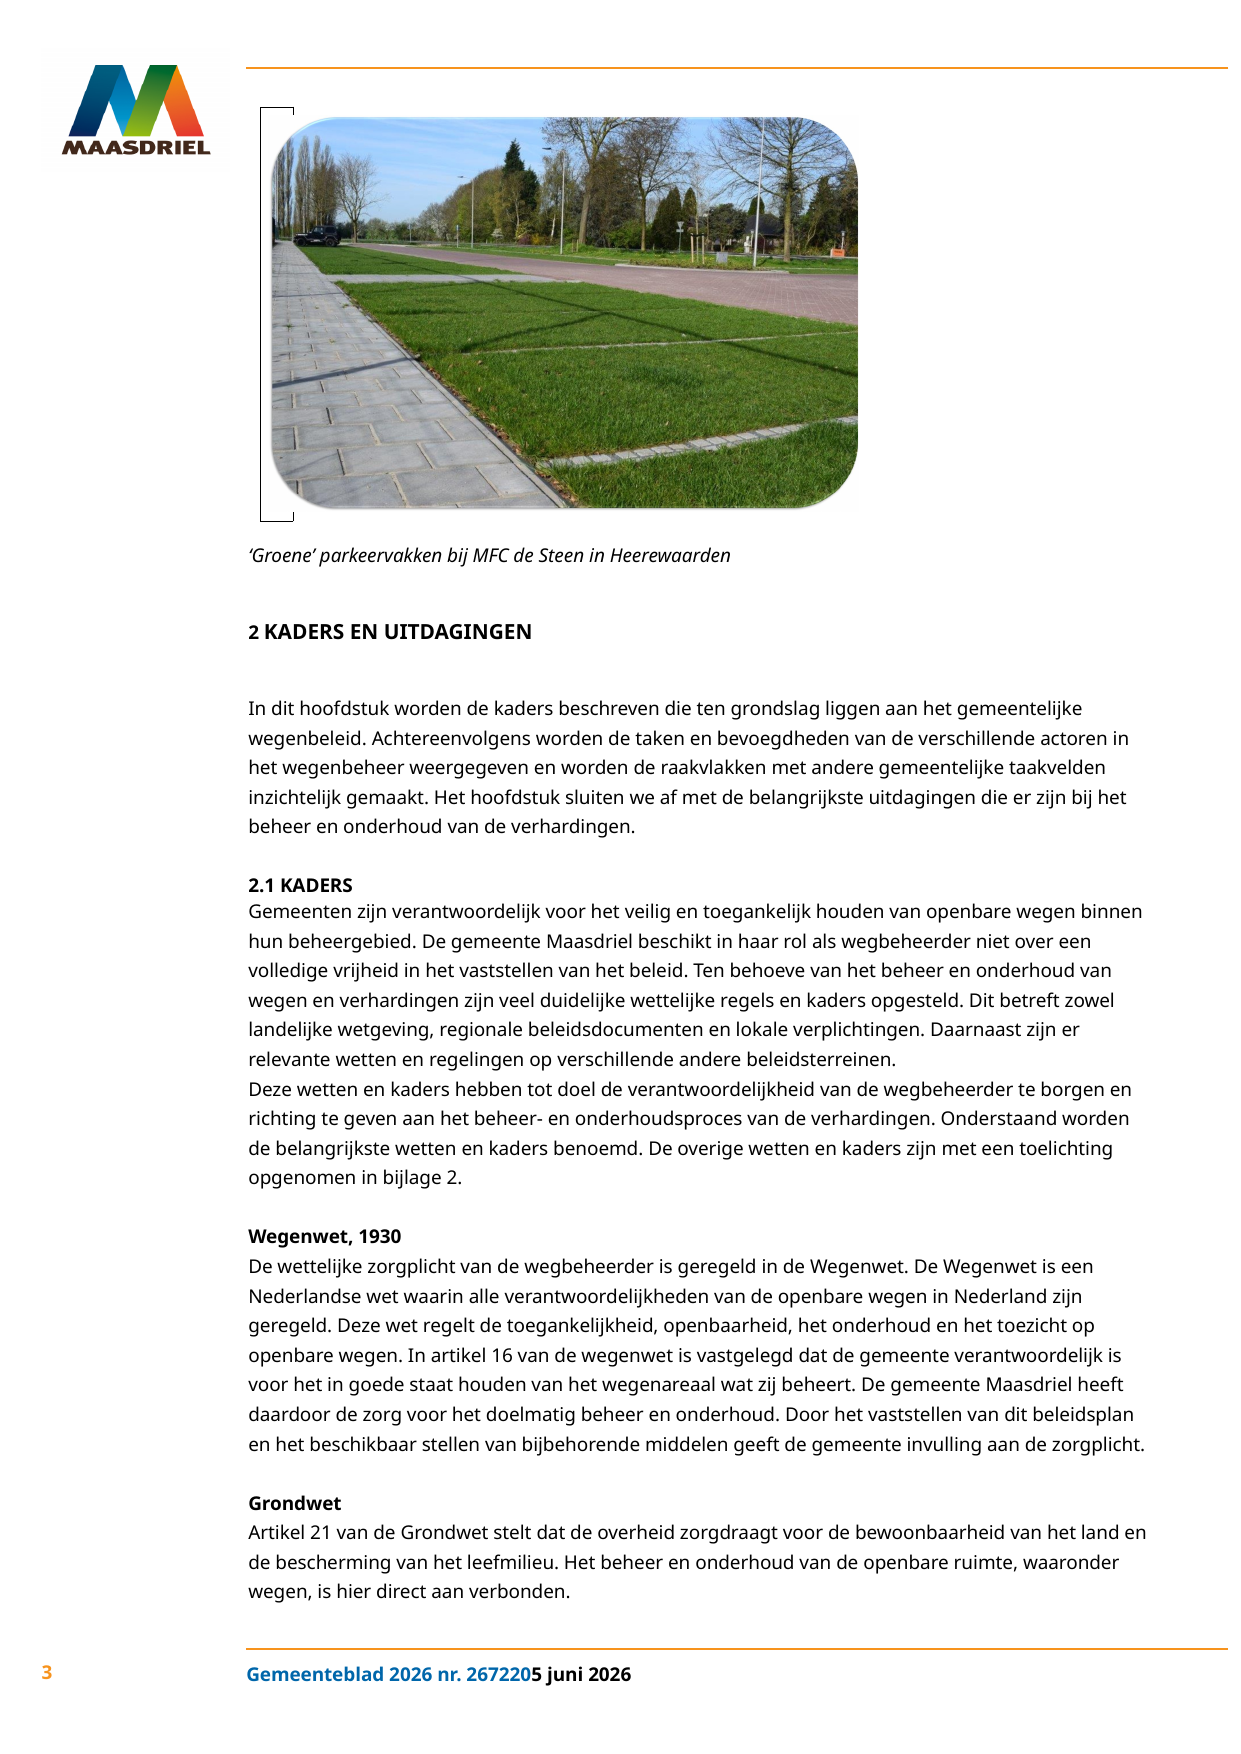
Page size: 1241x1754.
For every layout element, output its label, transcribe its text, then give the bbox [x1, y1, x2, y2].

text 2 KADERS EN UITDAGINGEN [248, 617, 1152, 646]
text Deze wetten en kaders hebben tot doel de verantwoordelijkheid van de wegbeheerder te borgen en richting te geven aan het beheer- en onderhoudsproces van de verhardingen. Onderstaand worden de belangrijkste wetten en kaders benoemd. De overige wetten en kaders zijn met een toelichting opgenomen in bijlage 2. [248, 1076, 1152, 1190]
text Grondwet [248, 1490, 1152, 1516]
text Wegenwet, 1930 [248, 1224, 1152, 1249]
text Gemeenten zijn verantwoordelijk voor het veilig en toegankelijk houden van openbare wegen binnen hun beheergebied. De gemeente Maasdriel beschikt in haar rol als wegbeheerder niet over een volledige vrijheid in het vaststellen van het beleid. Ten behoeve van het beheer en onderhoud van wegen en verhardingen zijn veel duidelijke wettelijke regels en kaders opgesteld. Dit betreft zowel landelijke wetgeving, regionale beleidsdocumenten en lokale verplichtingen. Daarnaast zijn er relevante wetten en regelingen op verschillende andere beleidsterreinen. [248, 898, 1152, 1072]
text ‘Groene’ parkeervakken bij MFC de Steen in Heerewaarden [248, 542, 1152, 568]
text 2.1 KADERS [248, 873, 1152, 898]
text In dit hoofdstuk worden de kaders beschreven die ten grondslag liggen aan het gemeentelijke wegenbeleid. Achtereenvolgens worden de taken en bevoegdheden van de verschillende actoren in het wegenbeheer weergegeven en worden de raakvlakken met andere gemeentelijke taakvelden inzichtelijk gemaakt. Het hoofdstuk sluiten we af met de belangrijkste uitdagingen die er zijn bij het beheer en onderhoud van de verhardingen. [248, 695, 1152, 839]
picture [268, 115, 860, 512]
text De wettelijke zorgplicht van de wegbeheerder is geregeld in de Wegenwet. De Wegenwet is een Nederlandse wet waarin alle verantwoordelijkheden van de openbare wegen in Nederland zijn geregeld. Deze wet regelt de toegankelijkheid, openbaarheid, het onderhoud en het toezicht op openbare wegen. In artikel 16 van de wegenwet is vastgelegd dat de gemeente verantwoordelijk is voor het in goede staat houden van het wegenareaal wat zij beheert. De gemeente Maasdriel heeft daardoor de zorg voor het doelmatig beheer en onderhoud. Door het vaststellen van dit beleidsplan en het beschikbaar stellen van bijbehorende middelen geeft de gemeente invulling aan de zorgplicht. [248, 1253, 1152, 1457]
text Artikel 21 van de Grondwet stelt dat de overheid zorgdraagt voor de bewoonbaarheid van het land en de bescherming van het leefmilieu. Het beheer en onderhoud van de openbare ruimte, waaronder wegen, is hier direct aan verbonden. [248, 1519, 1152, 1604]
picture [41, 47, 231, 172]
